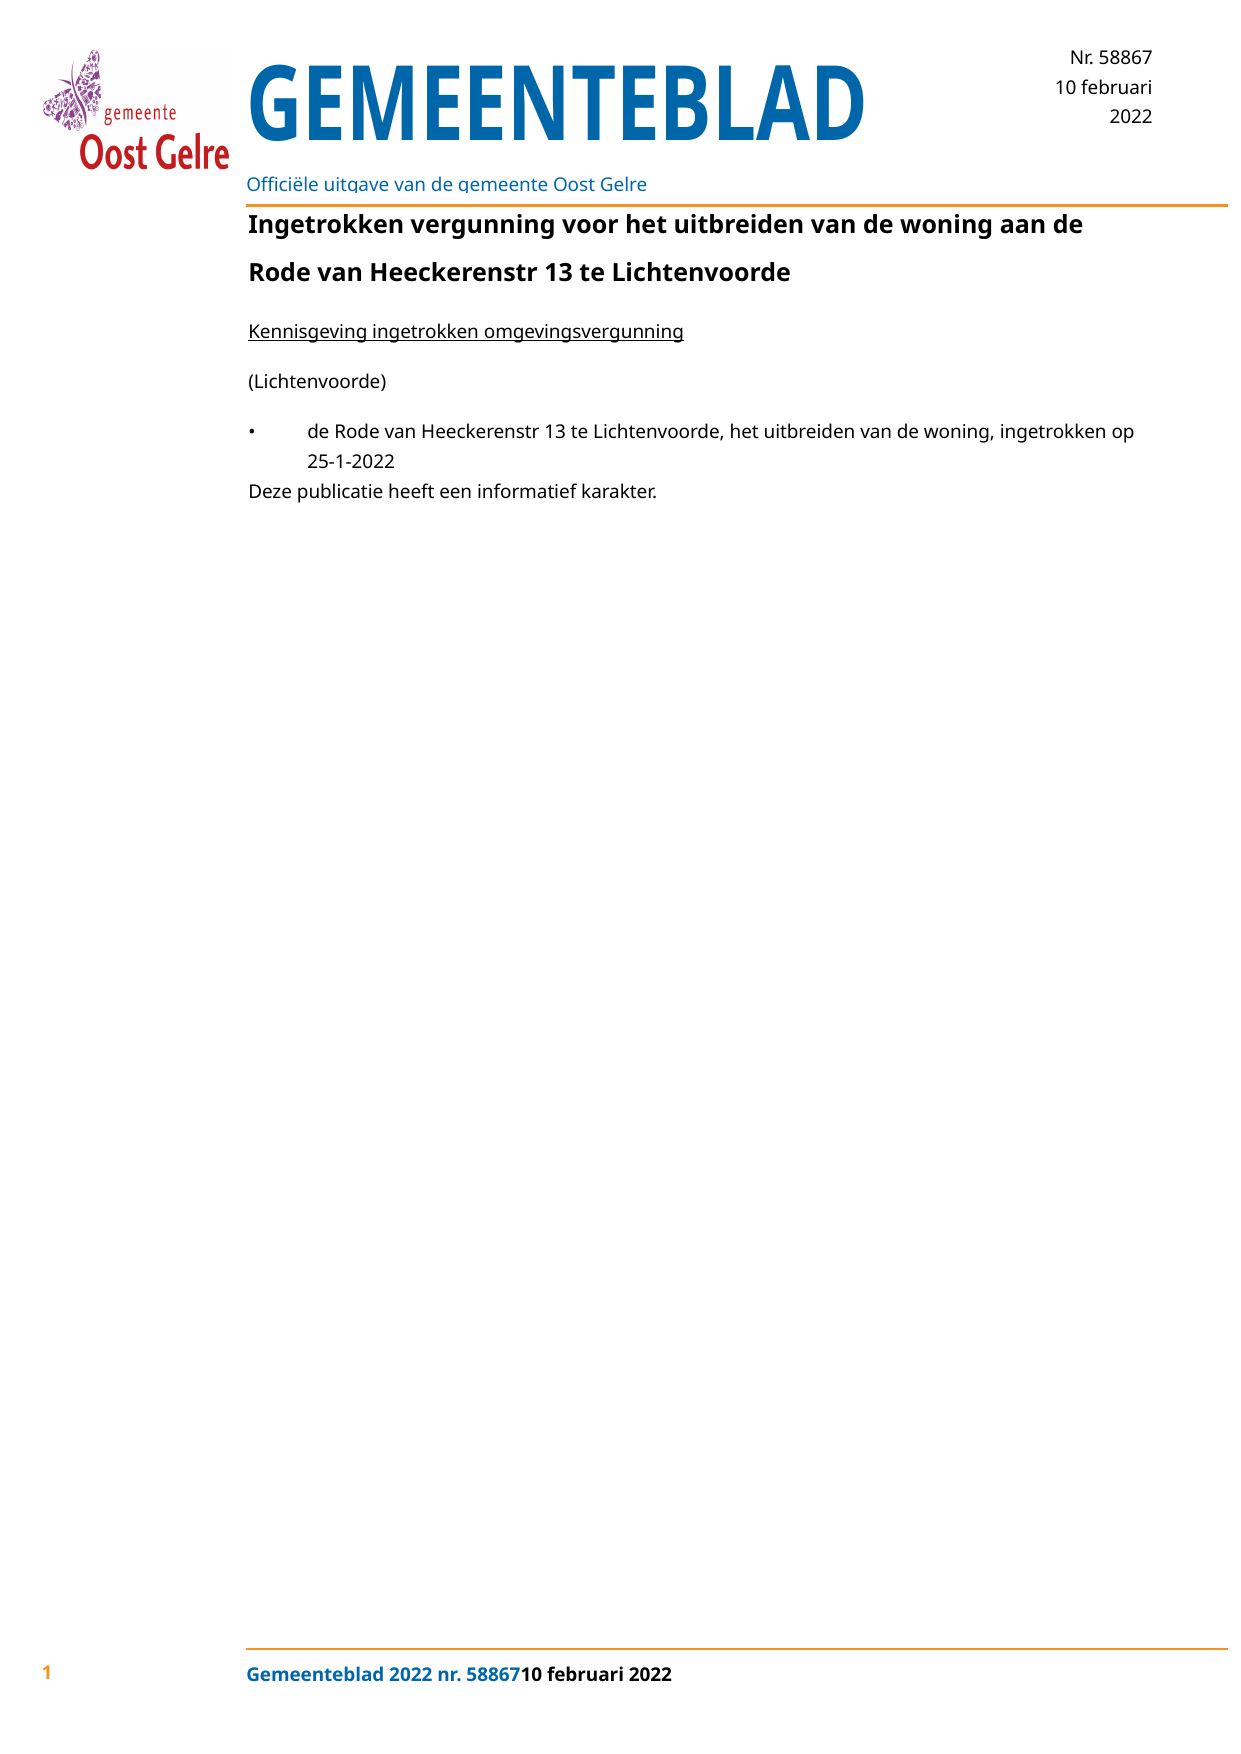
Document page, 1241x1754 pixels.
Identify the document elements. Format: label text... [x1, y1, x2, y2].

picture [41, 47, 231, 172]
text Deze publicatie heeft een informatief karakter. [248, 478, 1152, 504]
text Ingetrokken vergunning voor het uitbreiden van de woning aan de Rode van Heeckerenstr 13 te Lichtenvoorde [248, 207, 1152, 288]
text Kennisgeving ingetrokken omgevingsvergunning [248, 318, 1152, 344]
list de Rode van Heeckerenstr 13 te Lichtenvoorde, het uitbreiden van de woning, ingetrokken op 25-1-2022 [248, 419, 1152, 474]
text (Lichtenvoorde) [248, 368, 1152, 394]
